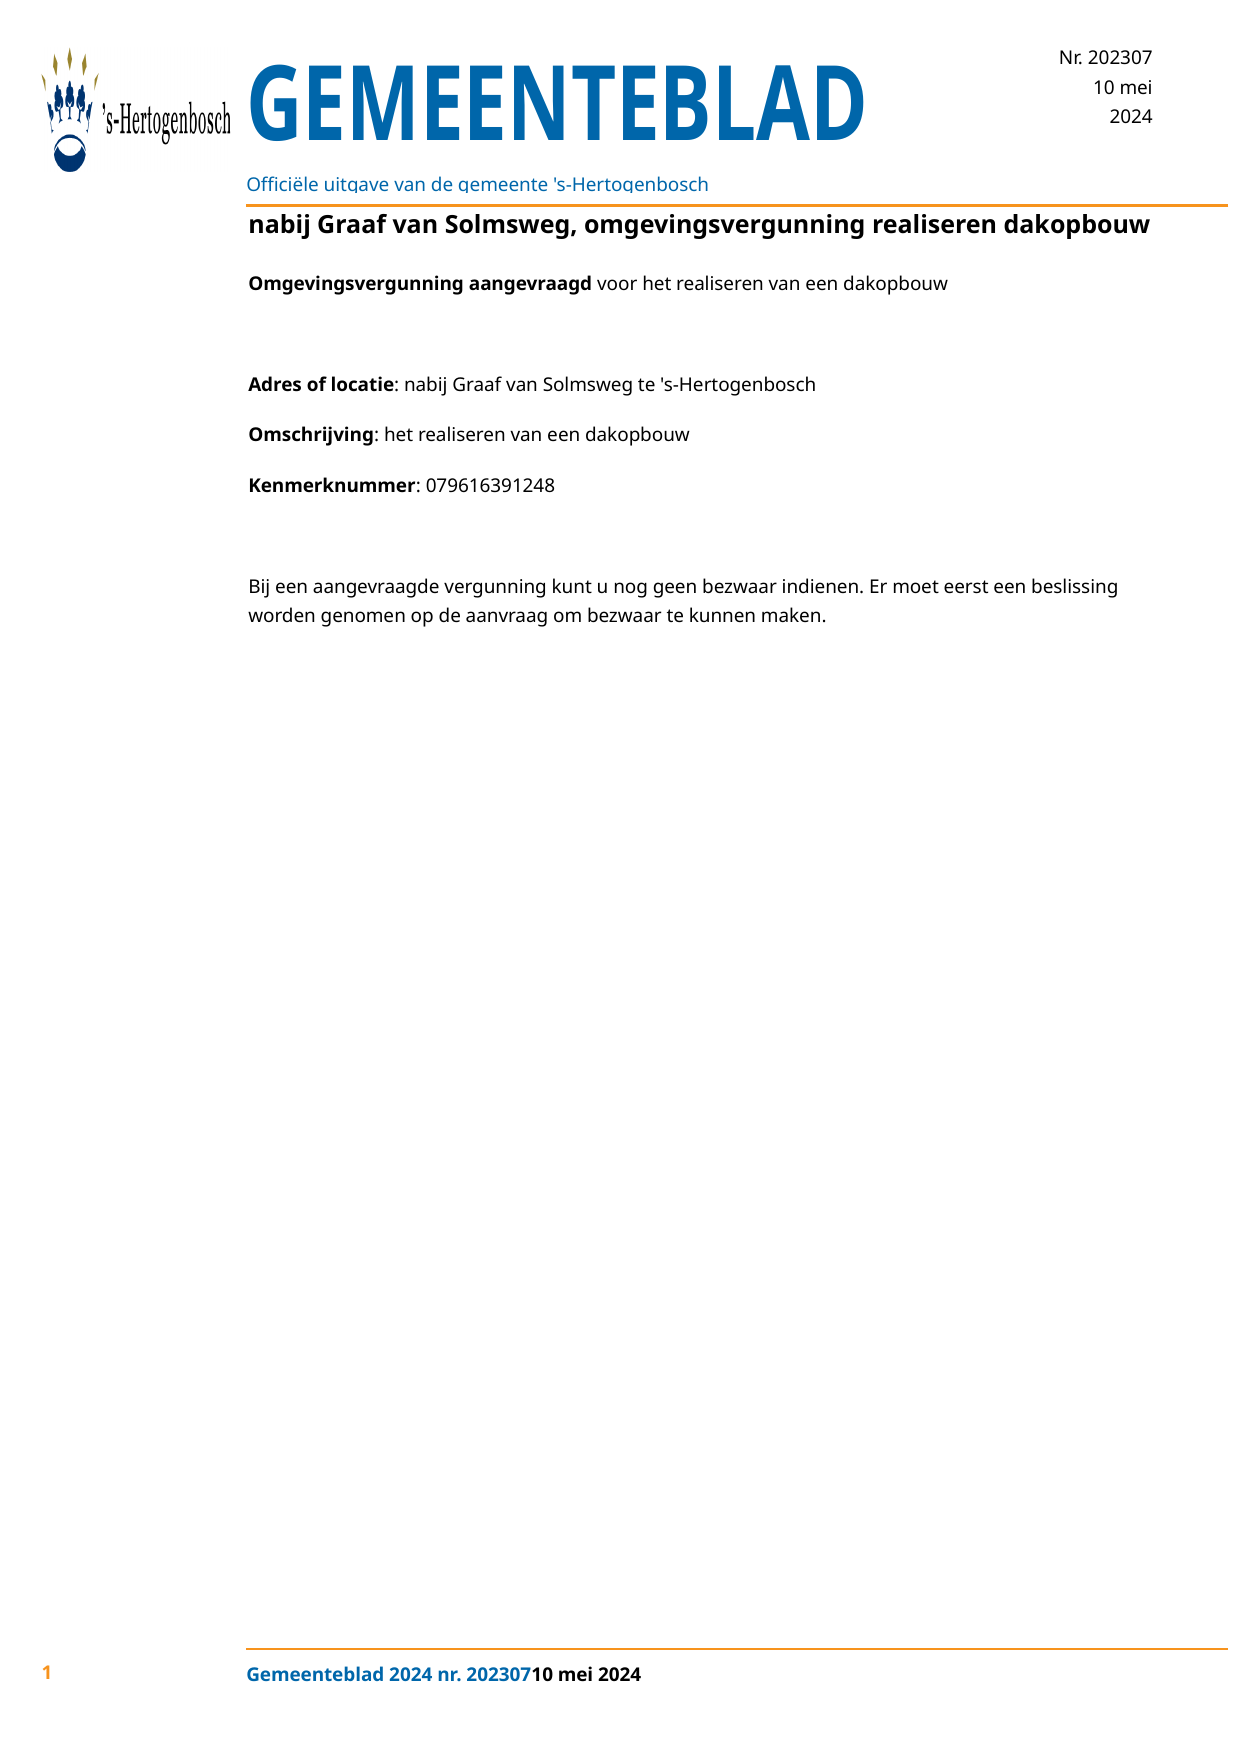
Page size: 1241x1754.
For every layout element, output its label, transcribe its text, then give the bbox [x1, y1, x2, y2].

text Kenmerknummer: 079616391248 [248, 472, 1152, 498]
text Bij een aangevraagde vergunning kunt u nog geen bezwaar indienen. Er moet eerst een beslissing worden genomen op de aanvraag om bezwaar te kunnen maken. [248, 573, 1152, 628]
text Adres of locatie: nabij Graaf van Solmsweg te 's-Hertogenbosch [248, 371, 1152, 397]
text Omschrijving: het realiseren van een dakopbouw [248, 422, 1152, 447]
text Omgevingsvergunning aangevraagd voor het realiseren van een dakopbouw [248, 270, 1152, 296]
text nabij Graaf van Solmsweg, omgevingsvergunning realiseren dakopbouw [248, 207, 1152, 241]
picture [41, 47, 231, 172]
